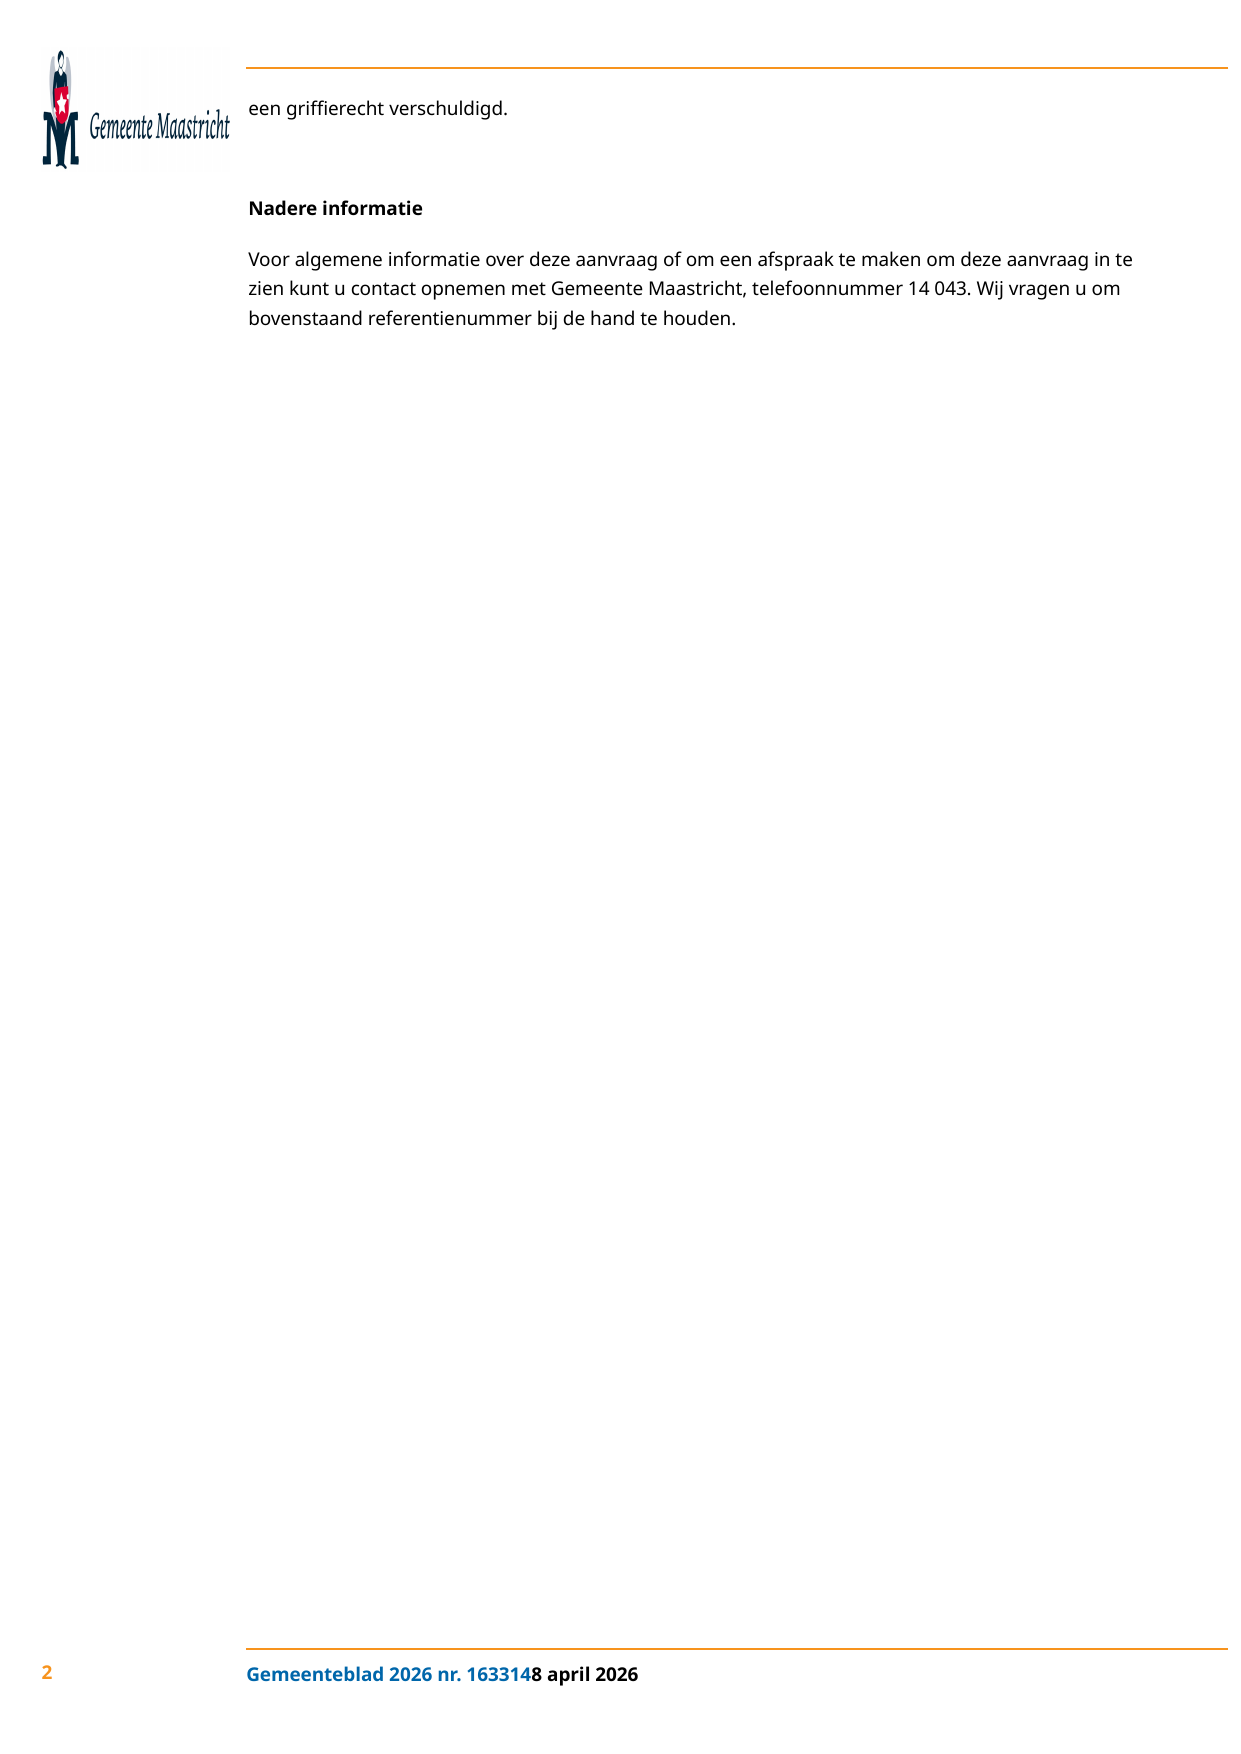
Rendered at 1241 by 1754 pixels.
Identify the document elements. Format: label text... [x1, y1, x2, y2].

text Voor algemene informatie over deze aanvraag of om een afspraak te maken om deze aanvraag in te zien kunt u contact opnemen met Gemeente Maastricht, telefoonnummer 14 043. Wij vragen u om bovenstaand referentienummer bij de hand te houden. [248, 246, 1152, 331]
text een griffierecht verschuldigd. [248, 95, 1152, 121]
text Nadere informatie [248, 196, 1152, 221]
picture [41, 47, 231, 172]
